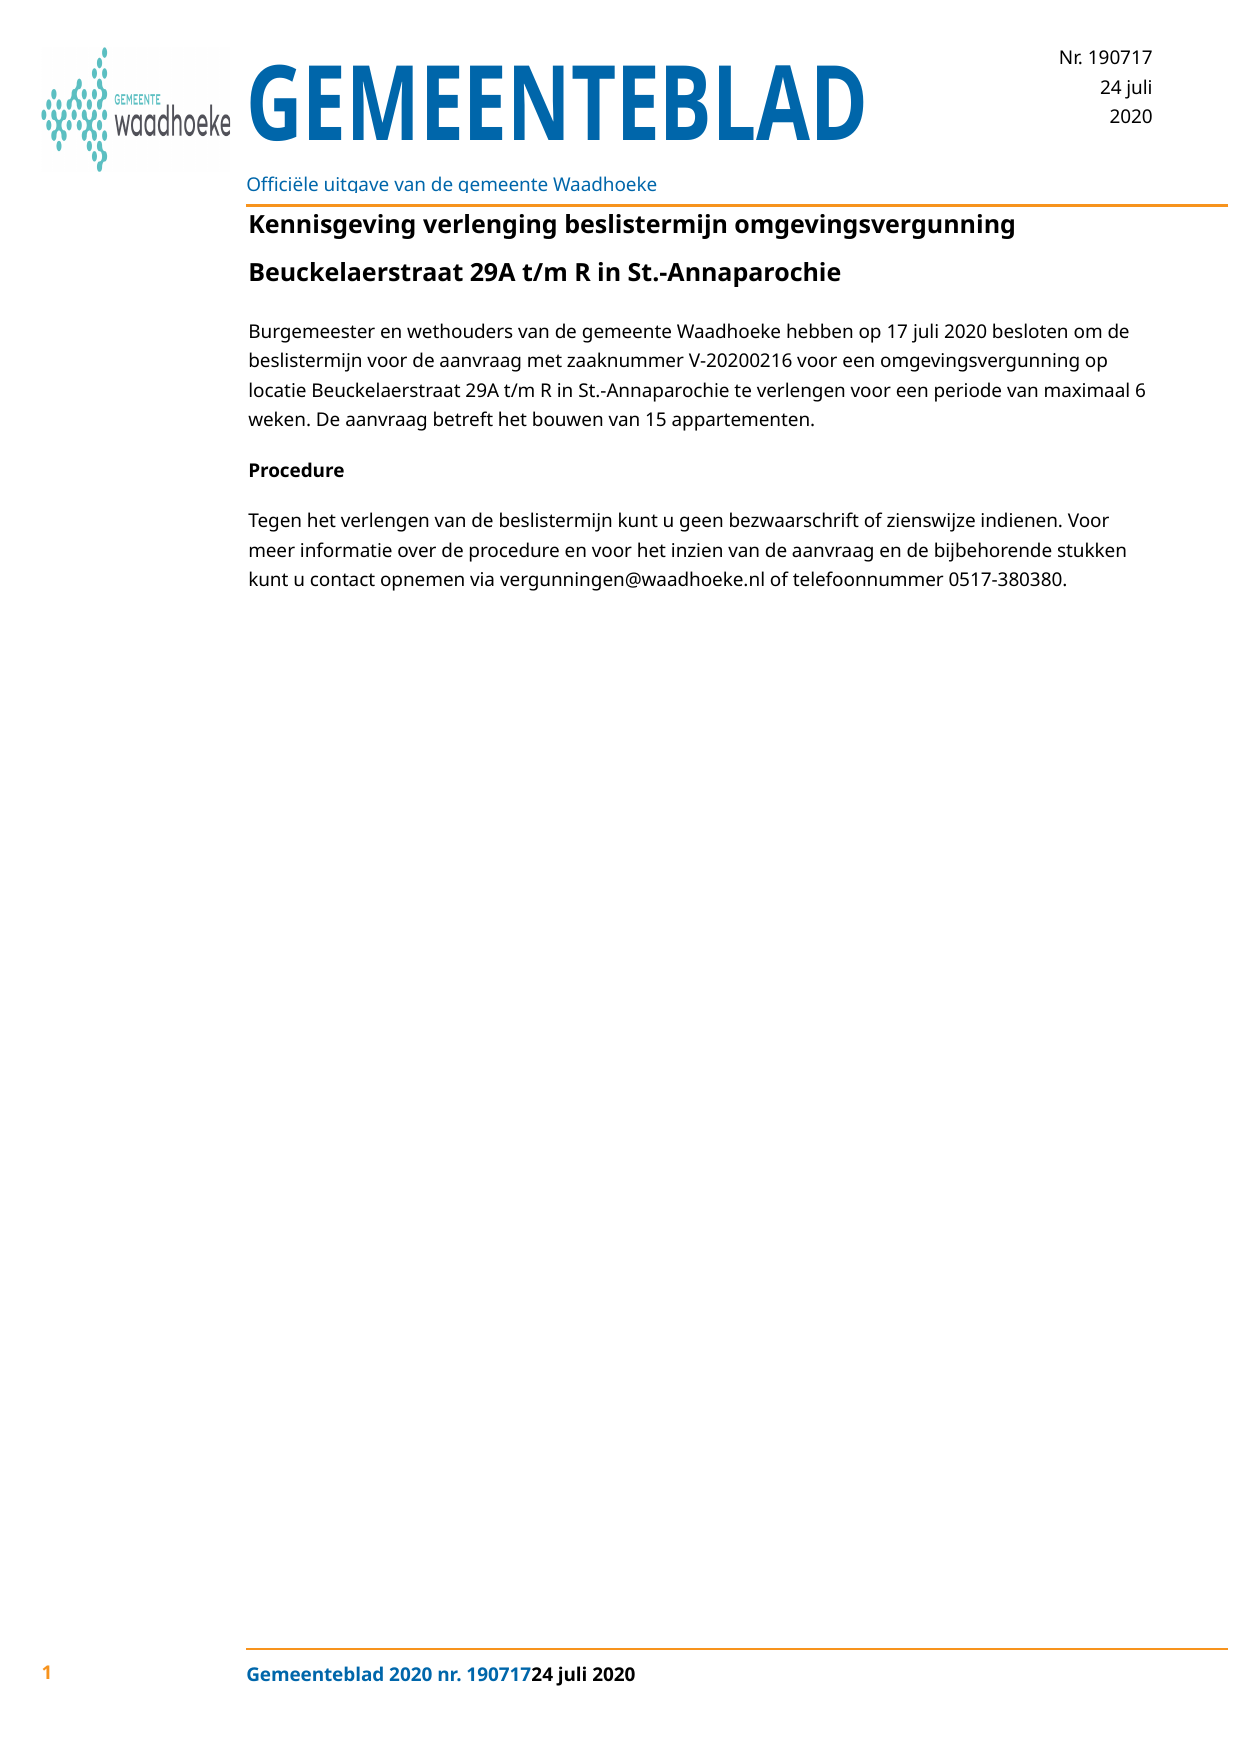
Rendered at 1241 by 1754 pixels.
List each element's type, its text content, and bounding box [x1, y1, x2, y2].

text Kennisgeving verlenging beslistermijn omgevingsvergunning Beuckelaerstraat 29A t/m R in St.-Annaparochie [248, 207, 1152, 288]
picture [41, 47, 231, 172]
text Procedure [248, 457, 1152, 483]
text Tegen het verlengen van de beslistermijn kunt u geen bezwaarschrift of zienswijze indienen. Voor meer informatie over de procedure en voor het inzien van de aanvraag en de bijbehorende stukken kunt u contact opnemen via vergunningen@waadhoeke.nl of telefoonnummer 0517-380380. [248, 507, 1152, 592]
text Burgemeester en wethouders van de gemeente Waadhoeke hebben op 17 juli 2020 besloten om de beslistermijn voor de aanvraag met zaaknummer V-20200216 voor een omgevingsvergunning op locatie Beuckelaerstraat 29A t/m R in St.-Annaparochie te verlengen voor een periode van maximaal 6 weken. De aanvraag betreft het bouwen van 15 appartementen. [248, 318, 1152, 432]
